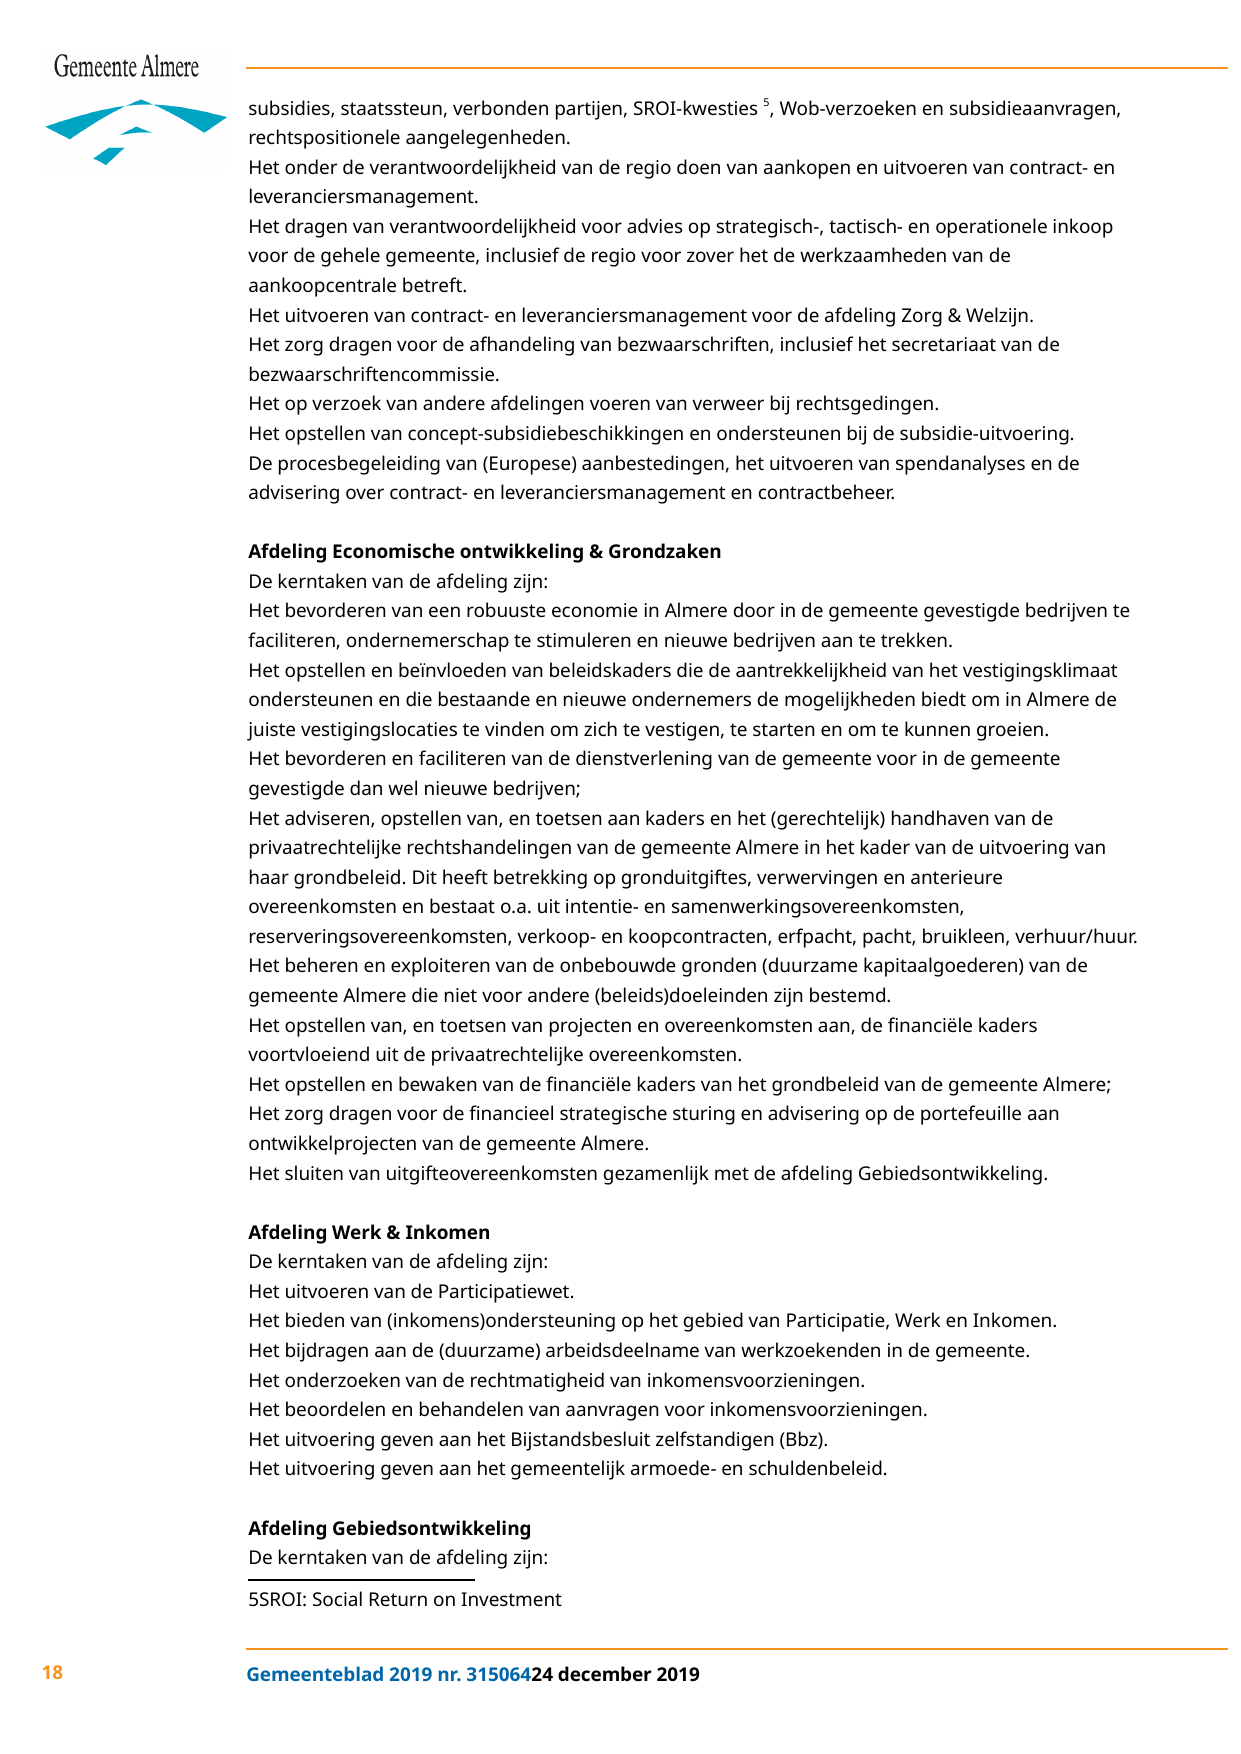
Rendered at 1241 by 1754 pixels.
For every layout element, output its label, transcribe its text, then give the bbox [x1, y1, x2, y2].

text Het uitvoeren van contract- en leveranciersmanagement voor de afdeling Zorg & Welzijn. [248, 302, 1152, 328]
text Het zorg dragen voor de financieel strategische sturing en advisering op de portefeuille aan ontwikkelprojecten van de gemeente Almere. [248, 1101, 1152, 1156]
text Het beheren en exploiteren van de onbebouwde gronden (duurzame kapitaalgoederen) van de gemeente Almere die niet voor andere (beleids)doeleinden zijn bestemd. [248, 953, 1152, 1008]
text De kerntaken van de afdeling zijn: [248, 568, 1152, 594]
text Het bevorderen en faciliteren van de dienstverlening van de gemeente voor in de gemeente gevestigde dan wel nieuwe bedrijven; [248, 746, 1152, 801]
text De kerntaken van de afdeling zijn: [248, 1544, 1152, 1570]
text Het opstellen en beïnvloeden van beleidskaders die de aantrekkelijkheid van het vestigingsklimaat ondersteunen en die bestaande en nieuwe ondernemers de mogelijkheden biedt om in Almere de juiste vestigingslocaties te vinden om zich te vestigen, te starten en om te kunnen groeien. [248, 657, 1152, 742]
text subsidies, staatssteun, verbonden partijen, SROI-kwesties , Wob-verzoeken en subsidieaanvragen, rechtspositionele aangelegenheden. [248, 95, 1152, 150]
text Afdeling Gebiedsontwikkeling [248, 1515, 1152, 1541]
text Het bevorderen van een robuuste economie in Almere door in de gemeente gevestigde bedrijven te faciliteren, ondernemerschap te stimuleren en nieuwe bedrijven aan te trekken. [248, 598, 1152, 653]
text Het uitvoering geven aan het Bijstandsbesluit zelfstandigen (Bbz). [248, 1426, 1152, 1452]
text Het sluiten van uitgifteovereenkomsten gezamenlijk met de afdeling Gebiedsontwikkeling. [248, 1160, 1152, 1186]
text Het uitvoering geven aan het gemeentelijk armoede- en schuldenbeleid. [248, 1456, 1152, 1481]
text Het adviseren, opstellen van, en toetsen aan kaders en het (gerechtelijk) handhaven van de privaatrechtelijke rechtshandelingen van de gemeente Almere in het kader van de uitvoering van haar grondbeleid. Dit heeft betrekking op gronduitgiftes, verwervingen en anterieure overeenkomsten en bestaat o.a. uit intentie- en samenwerkingsovereenkomsten, reserveringsovereenkomsten, verkoop- en koopcontracten, erfpacht, pacht, bruikleen, verhuur/huur. [248, 805, 1152, 949]
text Het opstellen van, en toetsen van projecten en overeenkomsten aan, de financiële kaders voortvloeiend uit de privaatrechtelijke overeenkomsten. [248, 1012, 1152, 1067]
picture [41, 47, 231, 172]
text De procesbegeleiding van (Europese) aanbestedingen, het uitvoeren van spendanalyses en de advisering over contract- en leveranciersmanagement en contractbeheer. [248, 450, 1152, 505]
text Het zorg dragen voor de afhandeling van bezwaarschriften, inclusief het secretariaat van de bezwaarschriftencommissie. [248, 331, 1152, 387]
text Het op verzoek van andere afdelingen voeren van verweer bij rechtsgedingen. [248, 391, 1152, 416]
text De kerntaken van de afdeling zijn: [248, 1248, 1152, 1274]
text Het beoordelen en behandelen van aanvragen voor inkomensvoorzieningen. [248, 1396, 1152, 1422]
text Het bieden van (inkomens)ondersteuning op het gebied van Participatie, Werk en Inkomen. [248, 1308, 1152, 1333]
text Het uitvoeren van de Participatiewet. [248, 1278, 1152, 1304]
text Het onder de verantwoordelijkheid van de regio doen van aankopen en uitvoeren van contract- en leveranciersmanagement. [248, 154, 1152, 209]
text Het opstellen van concept-subsidiebeschikkingen en ondersteunen bij de subsidie-uitvoering. [248, 420, 1152, 446]
text Afdeling Werk & Inkomen [248, 1219, 1152, 1245]
text Afdeling Economische ontwikkeling & Grondzaken [248, 538, 1152, 564]
text SROI: Social Return on Investment [248, 1586, 1152, 1612]
text Het bijdragen aan de (duurzame) arbeidsdeelname van werkzoekenden in de gemeente. [248, 1337, 1152, 1363]
text Het dragen van verantwoordelijkheid voor advies op strategisch-, tactisch- en operationele inkoop voor de gehele gemeente, inclusief de regio voor zover het de werkzaamheden van de aankoopcentrale betreft. [248, 213, 1152, 298]
text Het onderzoeken van de rechtmatigheid van inkomensvoorzieningen. [248, 1367, 1152, 1393]
text Het opstellen en bewaken van de financiële kaders van het grondbeleid van de gemeente Almere; [248, 1071, 1152, 1097]
